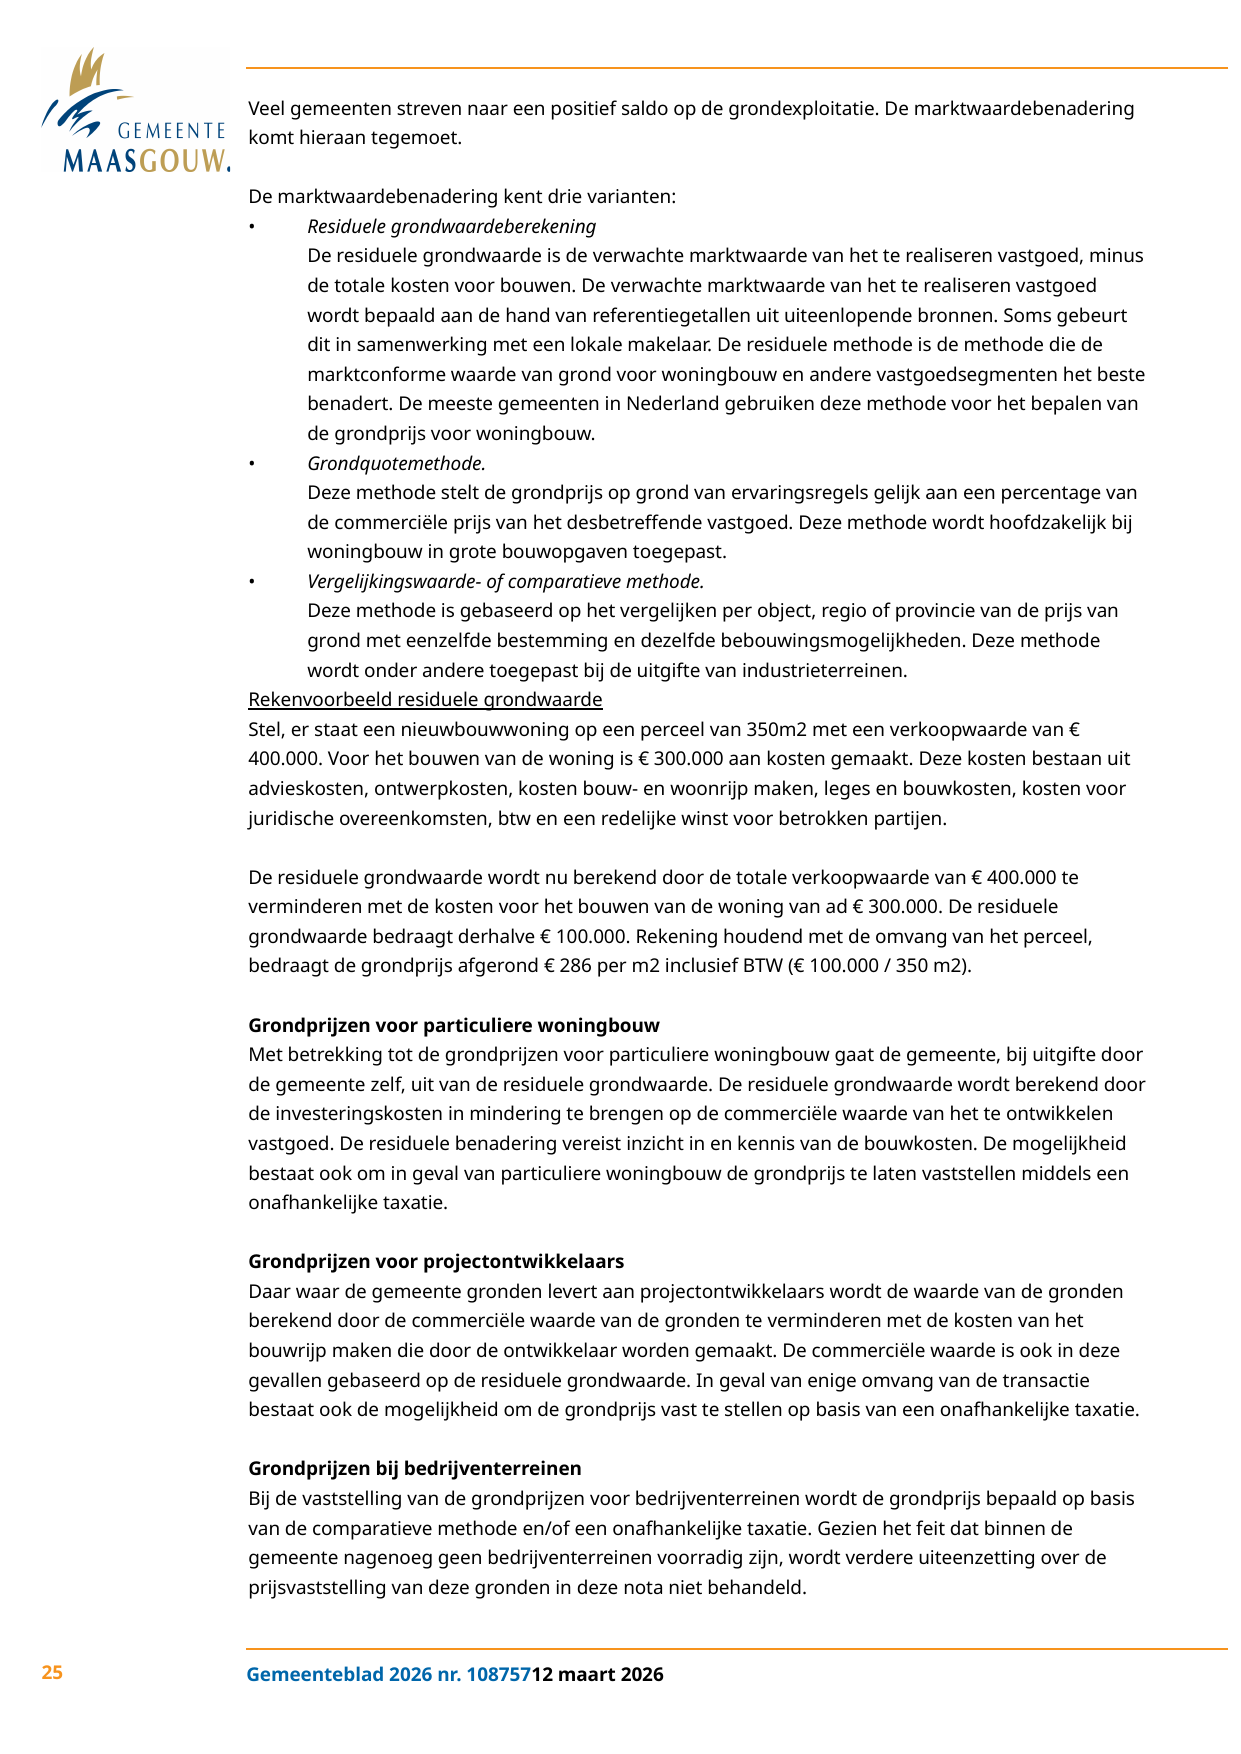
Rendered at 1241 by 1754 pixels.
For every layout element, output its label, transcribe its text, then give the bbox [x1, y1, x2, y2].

text Met betrekking tot de grondprijzen voor particuliere woningbouw gaat de gemeente, bij uitgifte door de gemeente zelf, uit van de residuele grondwaarde. De residuele grondwaarde wordt berekend door de investeringskosten in mindering te brengen op de commerciële waarde van het te ontwikkelen vastgoed. De residuele benadering vereist inzicht in en kennis van de bouwkosten. De mogelijkheid bestaat ook om in geval van particuliere woningbouw de grondprijs te laten vaststellen middels een onafhankelijke taxatie. [248, 1041, 1152, 1215]
text Veel gemeenten streven naar een positief saldo op de grondexploitatie. De marktwaardebenadering komt hieraan tegemoet. [248, 95, 1152, 150]
text Grondprijzen voor particuliere woningbouw [248, 1012, 1152, 1038]
list Deze methode stelt de grondprijs op grond van ervaringsregels gelijk aan een percentage van de commerciële prijs van het desbetreffende vastgoed. Deze methode wordt hoofdzakelijk bij woningbouw in grote bouwopgaven toegepast. [248, 479, 1152, 564]
text Grondprijzen bij bedrijventerreinen [248, 1456, 1152, 1481]
list Grondquotemethode. [248, 450, 1152, 476]
list Residuele grondwaardeberekening [248, 213, 1152, 239]
text Rekenvoorbeeld residuele grondwaarde [248, 686, 1152, 712]
picture [41, 47, 231, 172]
text Grondprijzen voor projectontwikkelaars [248, 1248, 1152, 1274]
list Deze methode is gebaseerd op het vergelijken per object, regio of provincie van de prijs van grond met eenzelfde bestemming en dezelfde bebouwingsmogelijkheden. Deze methode wordt onder andere toegepast bij de uitgifte van industrieterreinen. [248, 598, 1152, 683]
text Bij de vaststelling van de grondprijzen voor bedrijventerreinen wordt de grondprijs bepaald op basis van de comparatieve methode en/of een onafhankelijke taxatie. Gezien het feit dat binnen de gemeente nagenoeg geen bedrijventerreinen voorradig zijn, wordt verdere uiteenzetting over de prijsvaststelling van deze gronden in deze nota niet behandeld. [248, 1485, 1152, 1600]
text Daar waar de gemeente gronden levert aan projectontwikkelaars wordt de waarde van de gronden berekend door de commerciële waarde van de gronden te verminderen met de kosten van het bouwrijp maken die door de ontwikkelaar worden gemaakt. De commerciële waarde is ook in deze gevallen gebaseerd op de residuele grondwaarde. In geval van enige omvang van de transactie bestaat ook de mogelijkheid om de grondprijs vast te stellen op basis van een onafhankelijke taxatie. [248, 1278, 1152, 1422]
text De residuele grondwaarde wordt nu berekend door de totale verkoopwaarde van € 400.000 te verminderen met de kosten voor het bouwen van de woning van ad € 300.000. De residuele grondwaarde bedraagt derhalve € 100.000. Rekening houdend met de omvang van het perceel, bedraagt de grondprijs afgerond € 286 per m2 inclusief BTW (€ 100.000 / 350 m2). [248, 864, 1152, 978]
text De marktwaardebenadering kent drie varianten: [248, 183, 1152, 209]
text Stel, er staat een nieuwbouwwoning op een perceel van 350m2 met een verkoopwaarde van € 400.000. Voor het bouwen van de woning is € 300.000 aan kosten gemaakt. Deze kosten bestaan uit advieskosten, ontwerpkosten, kosten bouw- en woonrijp maken, leges en bouwkosten, kosten voor juridische overeenkomsten, btw en een redelijke winst voor betrokken partijen. [248, 716, 1152, 831]
list De residuele grondwaarde is de verwachte marktwaarde van het te realiseren vastgoed, minus de totale kosten voor bouwen. De verwachte marktwaarde van het te realiseren vastgoed wordt bepaald aan de hand van referentiegetallen uit uiteenlopende bronnen. Soms gebeurt dit in samenwerking met een lokale makelaar. De residuele methode is de methode die de marktconforme waarde van grond voor woningbouw en andere vastgoedsegmenten het beste benadert. De meeste gemeenten in Nederland gebruiken deze methode voor het bepalen van de grondprijs voor woningbouw. [248, 243, 1152, 446]
list Vergelijkingswaarde- of comparatieve methode. [248, 568, 1152, 594]
